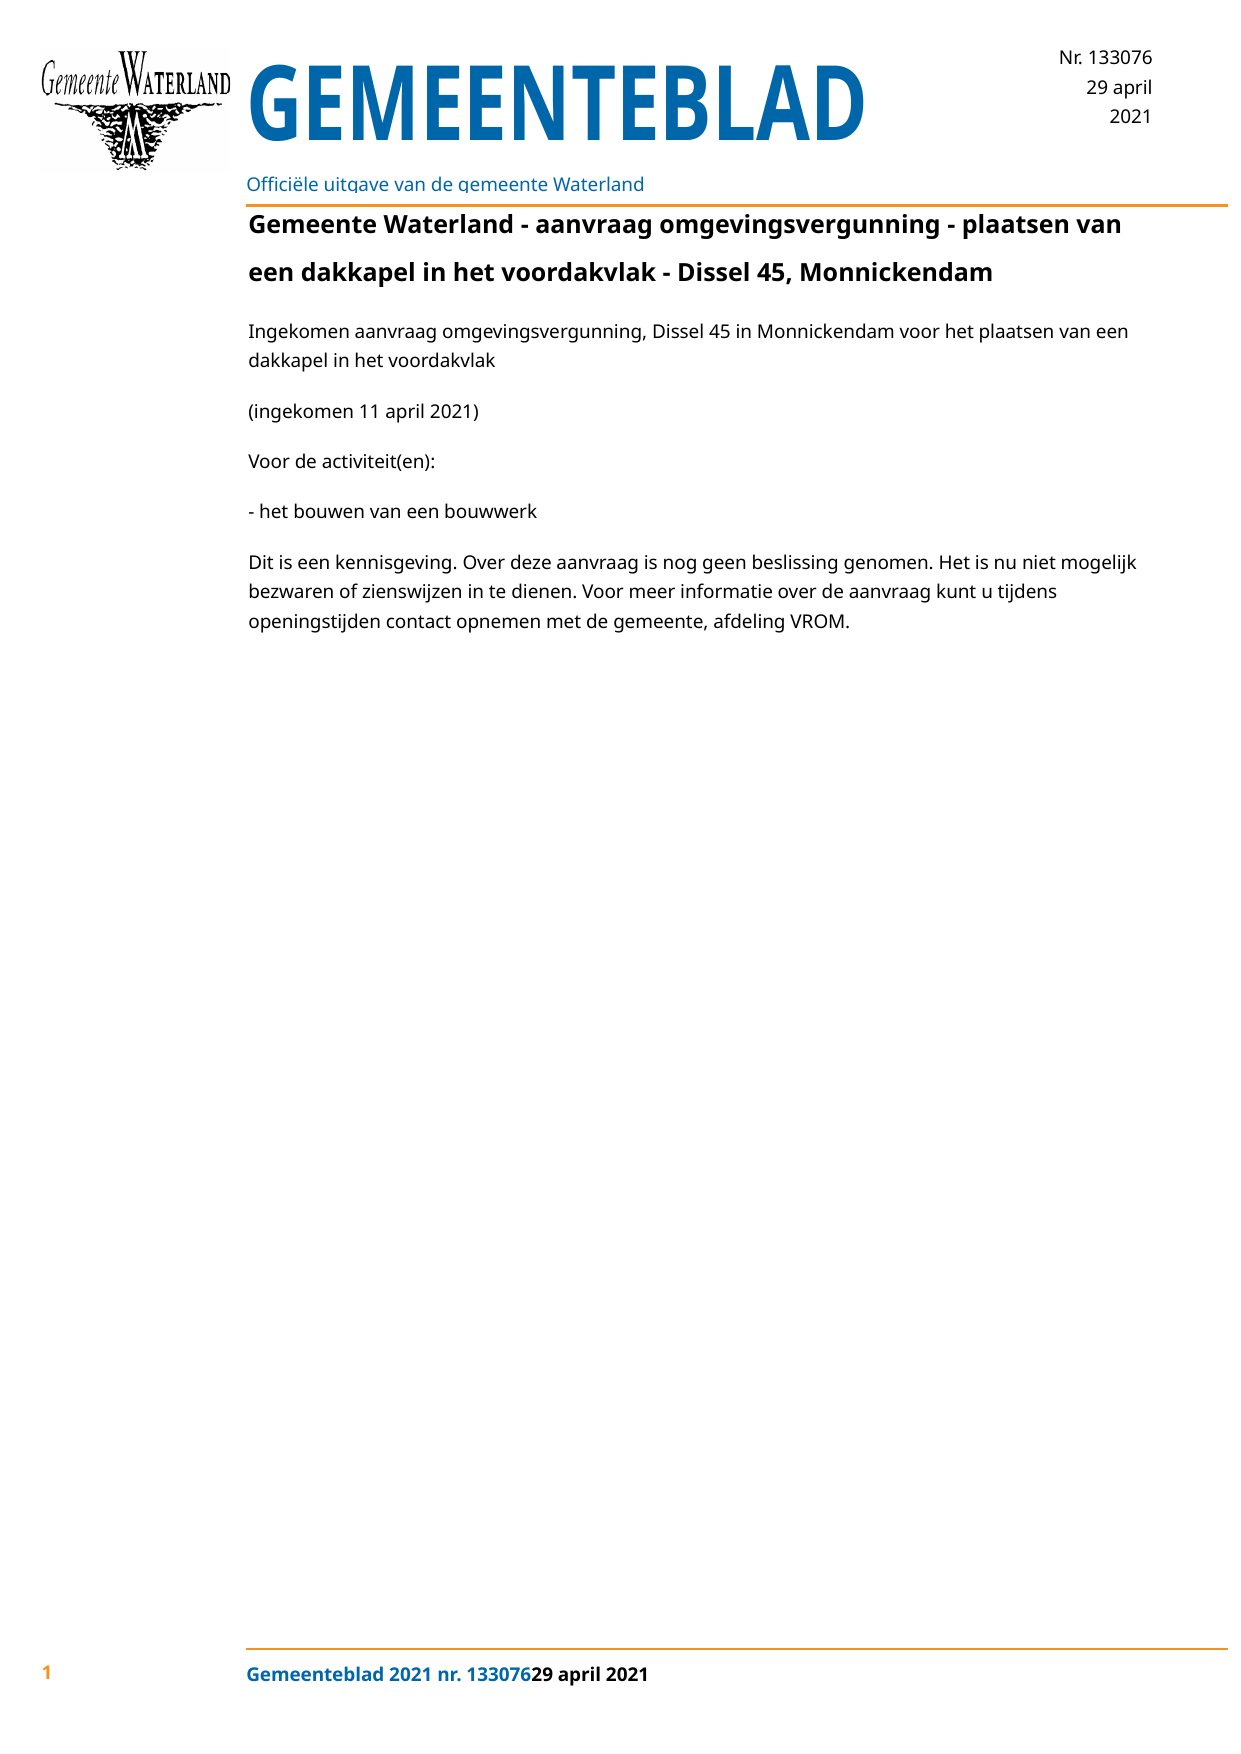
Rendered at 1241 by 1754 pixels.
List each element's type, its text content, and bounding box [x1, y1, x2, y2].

picture [41, 47, 231, 172]
text Voor de activiteit(en): [248, 448, 1152, 474]
text Ingekomen aanvraag omgevingsvergunning, Dissel 45 in Monnickendam voor het plaatsen van een dakkapel in het voordakvlak [248, 318, 1152, 373]
text - het bouwen van een bouwwerk [248, 499, 1152, 524]
text Dit is een kennisgeving. Over deze aanvraag is nog geen beslissing genomen. Het is nu niet mogelijk bezwaren of zienswijzen in te dienen. Voor meer informatie over de aanvraag kunt u tijdens openingstijden contact opnemen met de gemeente, afdeling VROM. [248, 549, 1152, 634]
text (ingekomen 11 april 2021) [248, 398, 1152, 424]
text Gemeente Waterland - aanvraag omgevingsvergunning - plaatsen van een dakkapel in het voordakvlak - Dissel 45, Monnickendam [248, 207, 1152, 288]
